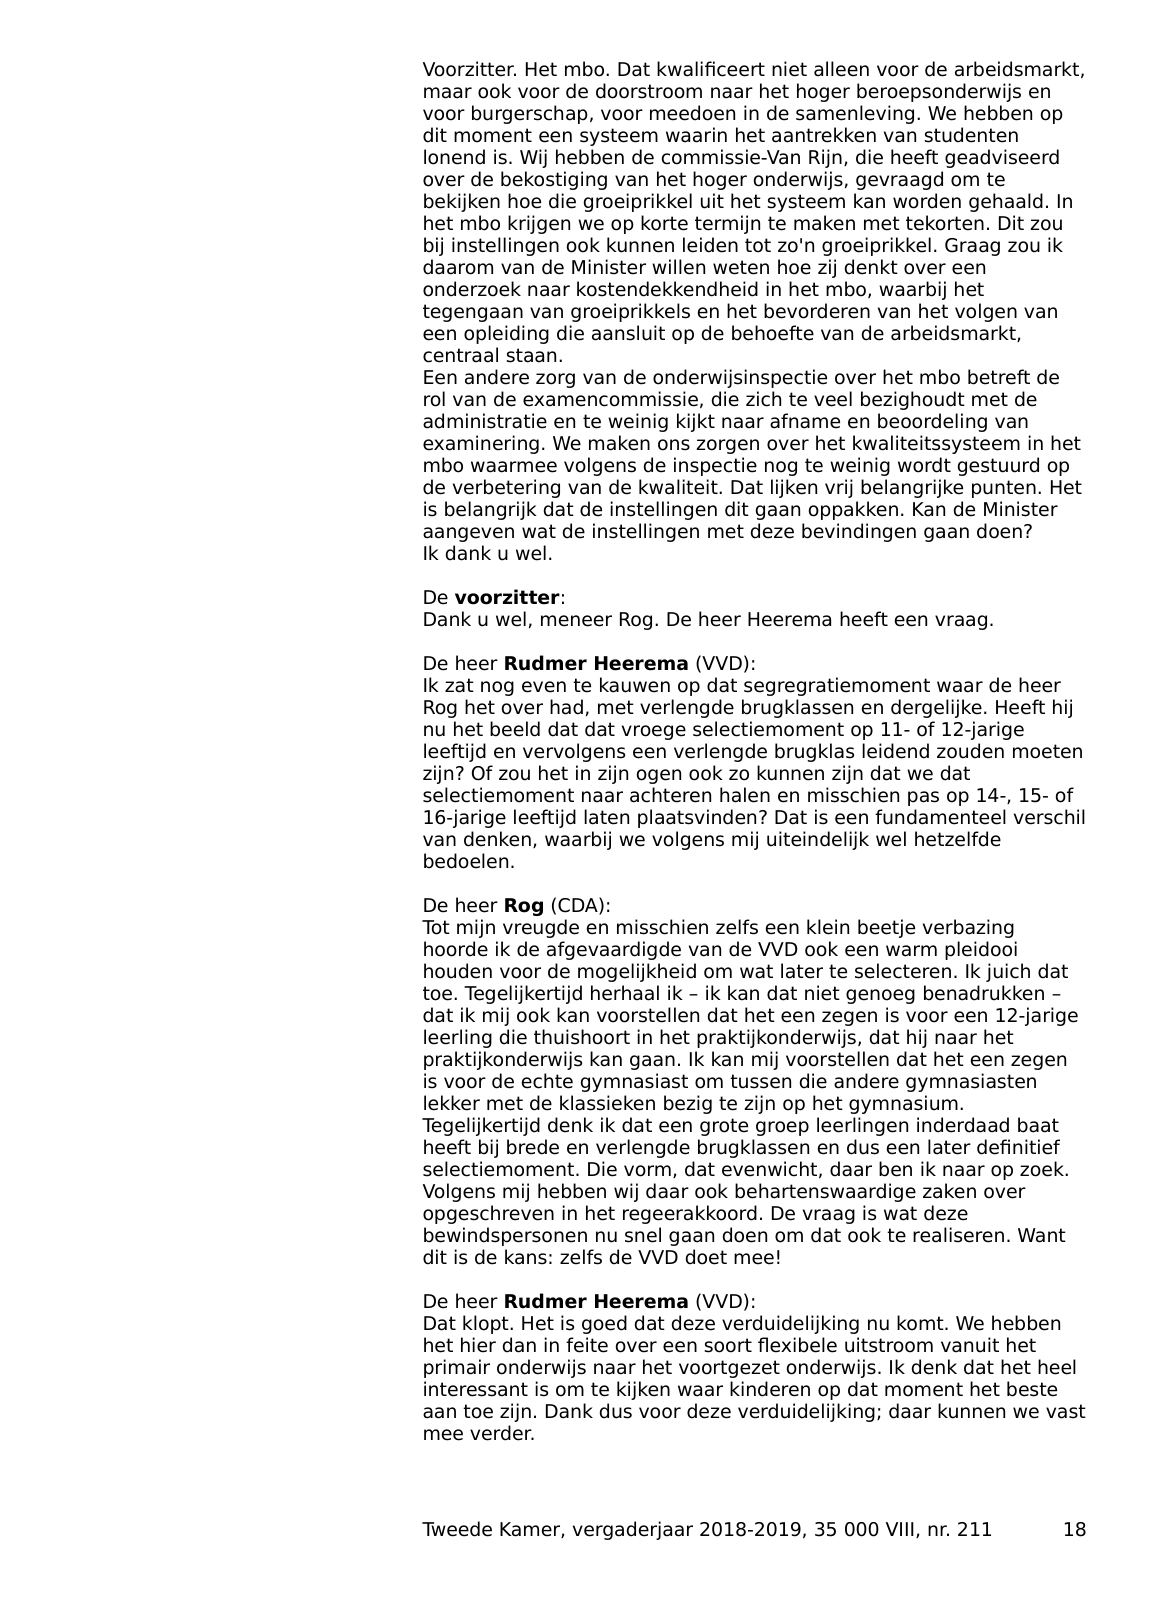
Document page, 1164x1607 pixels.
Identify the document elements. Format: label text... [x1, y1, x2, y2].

text De heer Rog (CDA): [422, 895, 1087, 917]
text De heer Rudmer Heerema (VVD): [422, 653, 1087, 675]
text Dat klopt. Het is goed dat deze verduidelijking nu komt. We hebben het hier dan in feite over een soort flexibele uitstroom vanuit het primair onderwijs naar het voortgezet onderwijs. Ik denk dat het heel interessant is om te kijken waar kinderen op dat moment het beste aan toe zijn. Dank dus voor deze verduidelijking; daar kunnen we vast mee verder. [422, 1313, 1087, 1444]
text Dank u wel, meneer Rog. De heer Heerema heeft een vraag. [422, 609, 1087, 631]
text Ik dank u wel. [422, 543, 1087, 564]
text Ik zat nog even te kauwen op dat segregratiemoment waar de heer Rog het over had, met verlengde brugklassen en dergelijke. Heeft hij nu het beeld dat dat vroege selectiemoment op 11- of 12-jarige leeftijd en vervolgens een verlengde brugklas leidend zouden moeten zijn? Of zou het in zijn ogen ook zo kunnen zijn dat we dat selectiemoment naar achteren halen en misschien pas op 14-, 15- of 16-jarige leeftijd laten plaatsvinden? Dat is een fundamenteel verschil van denken, waarbij we volgens mij uiteindelijk wel hetzelfde bedoelen. [422, 675, 1087, 873]
text De voorzitter: [422, 587, 1087, 609]
text Voorzitter. Het mbo. Dat kwalificeert niet alleen voor de arbeidsmarkt, maar ook voor de doorstroom naar het hoger beroepsonderwijs en voor burgerschap, voor meedoen in de samenleving. We hebben op dit moment een systeem waarin het aantrekken van studenten lonend is. Wij hebben de commissie-Van Rijn, die heeft geadviseerd over de bekostiging van het hoger onderwijs, gevraagd om te bekijken hoe die groeiprikkel uit het systeem kan worden gehaald. In het mbo krijgen we op korte termijn te maken met tekorten. Dit zou bij instellingen ook kunnen leiden tot zo'n groeiprikkel. Graag zou ik daarom van de Minister willen weten hoe zij denkt over een onderzoek naar kostendekkendheid in het mbo, waarbij het tegengaan van groeiprikkels en het bevorderen van het volgen van een opleiding die aansluit op de behoefte van de arbeidsmarkt, centraal staan. [422, 59, 1087, 367]
text Tot mijn vreugde en misschien zelfs een klein beetje verbazing hoorde ik de afgevaardigde van de VVD ook een warm pleidooi houden voor de mogelijkheid om wat later te selecteren. Ik juich dat toe. Tegelijkertijd herhaal ik – ik kan dat niet genoeg benadrukken – dat ik mij ook kan voorstellen dat het een zegen is voor een 12-jarige leerling die thuishoort in het praktijkonderwijs, dat hij naar het praktijkonderwijs kan gaan. Ik kan mij voorstellen dat het een zegen is voor de echte gymnasiast om tussen die andere gymnasiasten lekker met de klassieken bezig te zijn op het gymnasium. Tegelijkertijd denk ik dat een grote groep leerlingen inderdaad baat heeft bij brede en verlengde brugklassen en dus een later definitief selectiemoment. Die vorm, dat evenwicht, daar ben ik naar op zoek. Volgens mij hebben wij daar ook behartenswaardige zaken over opgeschreven in het regeerakkoord. De vraag is wat deze bewindspersonen nu snel gaan doen om dat ook te realiseren. Want dit is de kans: zelfs de VVD doet mee! [422, 917, 1087, 1268]
text Een andere zorg van de onderwijsinspectie over het mbo betreft de rol van de examencommissie, die zich te veel bezighoudt met de administratie en te weinig kijkt naar afname en beoordeling van examinering. We maken ons zorgen over het kwaliteitssysteem in het mbo waarmee volgens de inspectie nog te weinig wordt gestuurd op de verbetering van de kwaliteit. Dat lijken vrij belangrijke punten. Het is belangrijk dat de instellingen dit gaan oppakken. Kan de Minister aangeven wat de instellingen met deze bevindingen gaan doen? [422, 367, 1087, 543]
text De heer Rudmer Heerema (VVD): [422, 1291, 1087, 1313]
